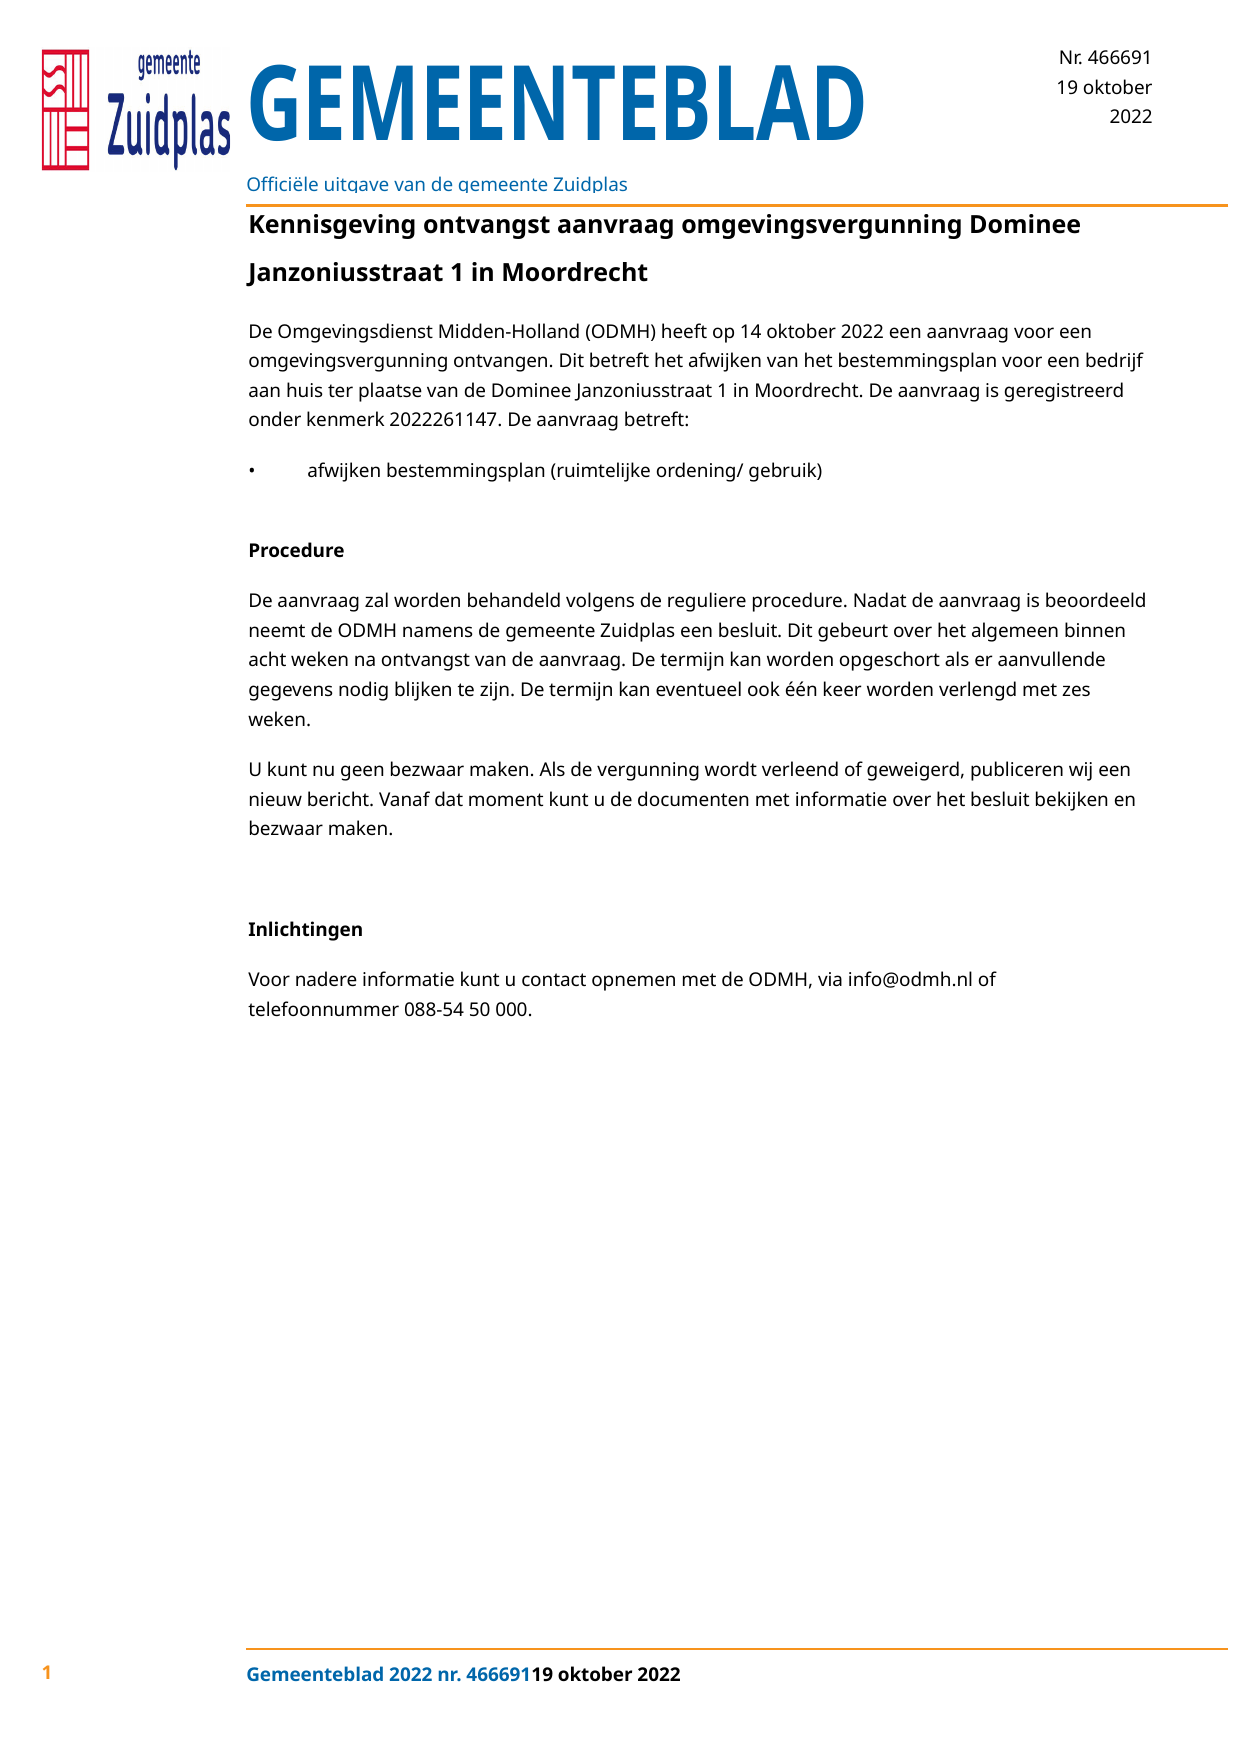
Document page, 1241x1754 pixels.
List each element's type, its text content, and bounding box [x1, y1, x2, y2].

text Kennisgeving ontvangst aanvraag omgevingsvergunning Dominee Janzoniusstraat 1 in Moordrecht [248, 207, 1152, 288]
text De aanvraag zal worden behandeld volgens de reguliere procedure. Nadat de aanvraag is beoordeeld neemt de ODMH namens de gemeente Zuidplas een besluit. Dit gebeurt over het algemeen binnen acht weken na ontvangst van de aanvraag. De termijn kan worden opgeschort als er aanvullende gegevens nodig blijken te zijn. De termijn kan eventueel ook één keer worden verlengd met zes weken. [248, 587, 1152, 732]
picture [41, 47, 231, 172]
text De Omgevingsdienst Midden-Holland (ODMH) heeft op 14 oktober 2022 een aanvraag voor een omgevingsvergunning ontvangen. Dit betreft het afwijken van het bestemmingsplan voor een bedrijf aan huis ter plaatse van de Dominee Janzoniusstraat 1 in Moordrecht. De aanvraag is geregistreerd onder kenmerk 2022261147. De aanvraag betreft: [248, 318, 1152, 432]
text Voor nadere informatie kunt u contact opnemen met de ODMH, via info@odmh.nl of telefoonnummer 088-54 50 000. [248, 967, 1152, 1022]
text Inlichtingen [248, 916, 1152, 942]
text Procedure [248, 537, 1152, 563]
text U kunt nu geen bezwaar maken. Als de vergunning wordt verleend of geweigerd, publiceren wij een nieuw bericht. Vanaf dat moment kunt u de documenten met informatie over het besluit bekijken en bezwaar maken. [248, 756, 1152, 841]
list afwijken bestemmingsplan (ruimtelijke ordening/ gebruik) [248, 457, 1152, 483]
